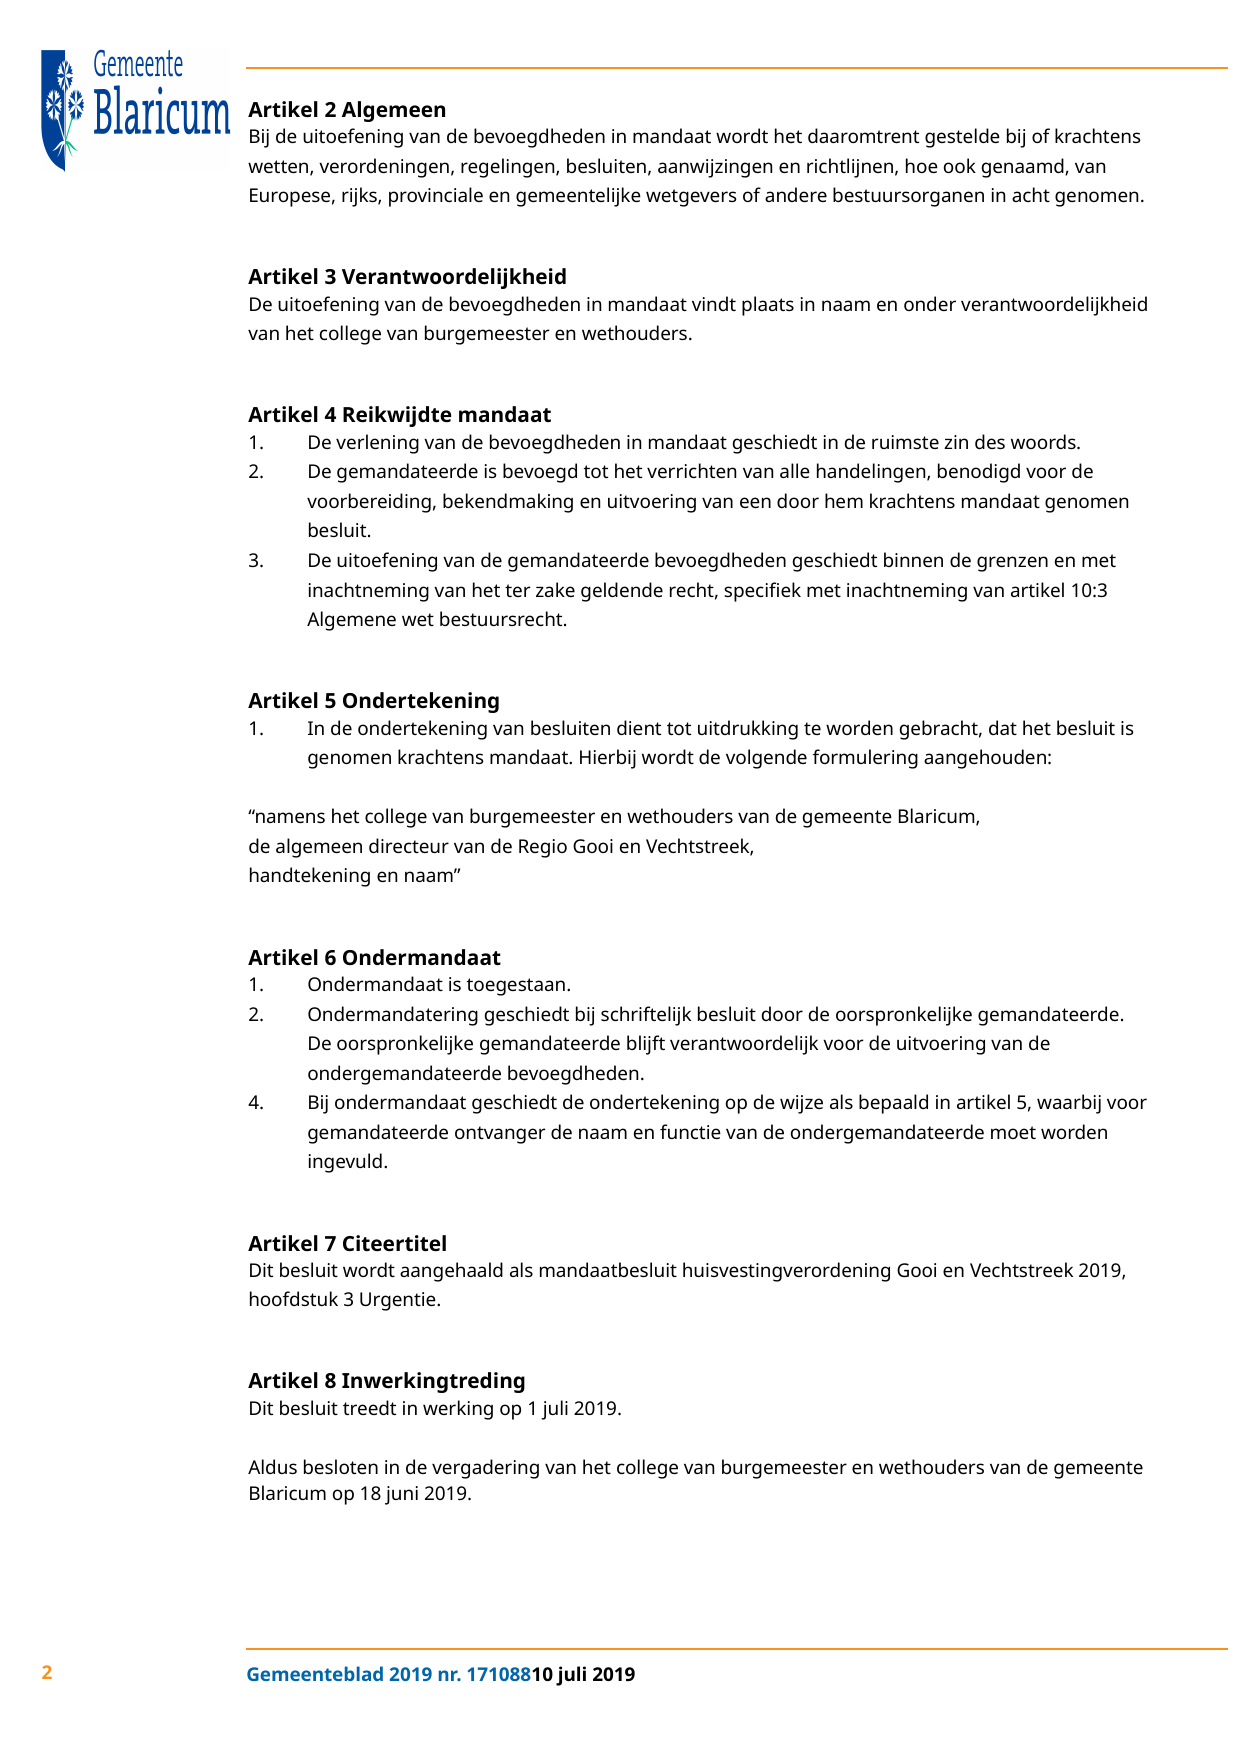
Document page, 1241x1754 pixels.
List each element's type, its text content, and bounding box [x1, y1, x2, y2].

text Bij de uitoefening van de bevoegdheden in mandaat wordt het daaromtrent gestelde bij of krachtens wetten, verordeningen, regelingen, besluiten, aanwijzingen en richtlijnen, hoe ook genaamd, van Europese, rijks, provinciale en gemeentelijke wetgevers of andere bestuursorganen in acht genomen. [248, 123, 1152, 208]
list Ondermandatering geschiedt bij schriftelijk besluit door de oorspronkelijke gemandateerde. De oorspronkelijke gemandateerde blijft verantwoordelijk voor de uitvoering van de ondergemandateerde bevoegdheden. [248, 1001, 1152, 1086]
text Artikel 8 Inwerkingtreding [248, 1367, 1152, 1395]
list Ondermandaat is toegestaan. [248, 971, 1152, 997]
text Artikel 3 Verantwoordelijkheid [248, 262, 1152, 291]
text handtekening en naam” [248, 863, 1152, 888]
text “namens het college van burgemeester en wethouders van de gemeente Blaricum, [248, 803, 1152, 829]
text De uitoefening van de bevoegdheden in mandaat vindt plaats in naam en onder verantwoordelijkheid van het college van burgemeester en wethouders. [248, 291, 1152, 346]
text Artikel 6 Ondermandaat [248, 943, 1152, 971]
text Dit besluit treedt in werking op 1 juli 2019. [248, 1395, 1152, 1421]
text Dit besluit wordt aangehaald als mandaatbesluit huisvestingverordening Gooi en Vechtstreek 2019, hoofdstuk 3 Urgentie. [248, 1257, 1152, 1312]
list De uitoefening van de gemandateerde bevoegdheden geschiedt binnen de grenzen en met inachtneming van het ter zake geldende recht, specifiek met inachtneming van artikel 10:3 Algemene wet bestuursrecht. [248, 547, 1152, 632]
picture [41, 47, 231, 172]
list Bij ondermandaat geschiedt de ondertekening op de wijze als bepaald in artikel 5, waarbij voor gemandateerde ontvanger de naam en functie van de ondergemandateerde moet worden ingevuld. [248, 1089, 1152, 1174]
text Artikel 2 Algemeen [248, 95, 1152, 123]
list De verlening van de bevoegdheden in mandaat geschiedt in de ruimste zin des woords. [248, 429, 1152, 454]
text Artikel 4 Reikwijdte mandaat [248, 400, 1152, 429]
list De gemandateerde is bevoegd tot het verrichten van alle handelingen, benodigd voor de voorbereiding, bekendmaking en uitvoering van een door hem krachtens mandaat genomen besluit. [248, 458, 1152, 543]
text Aldus besloten in de vergadering van het college van burgemeester en wethouders van de gemeente Blaricum op 18 juni 2019. [248, 1454, 1152, 1506]
text Artikel 7 Citeertitel [248, 1229, 1152, 1257]
text Artikel 5 Ondertekening [248, 686, 1152, 715]
text de algemeen directeur van de Regio Gooi en Vechtstreek, [248, 833, 1152, 859]
list In de ondertekening van besluiten dient tot uitdrukking te worden gebracht, dat het besluit is genomen krachtens mandaat. Hierbij wordt de volgende formulering aangehouden: [248, 715, 1152, 770]
